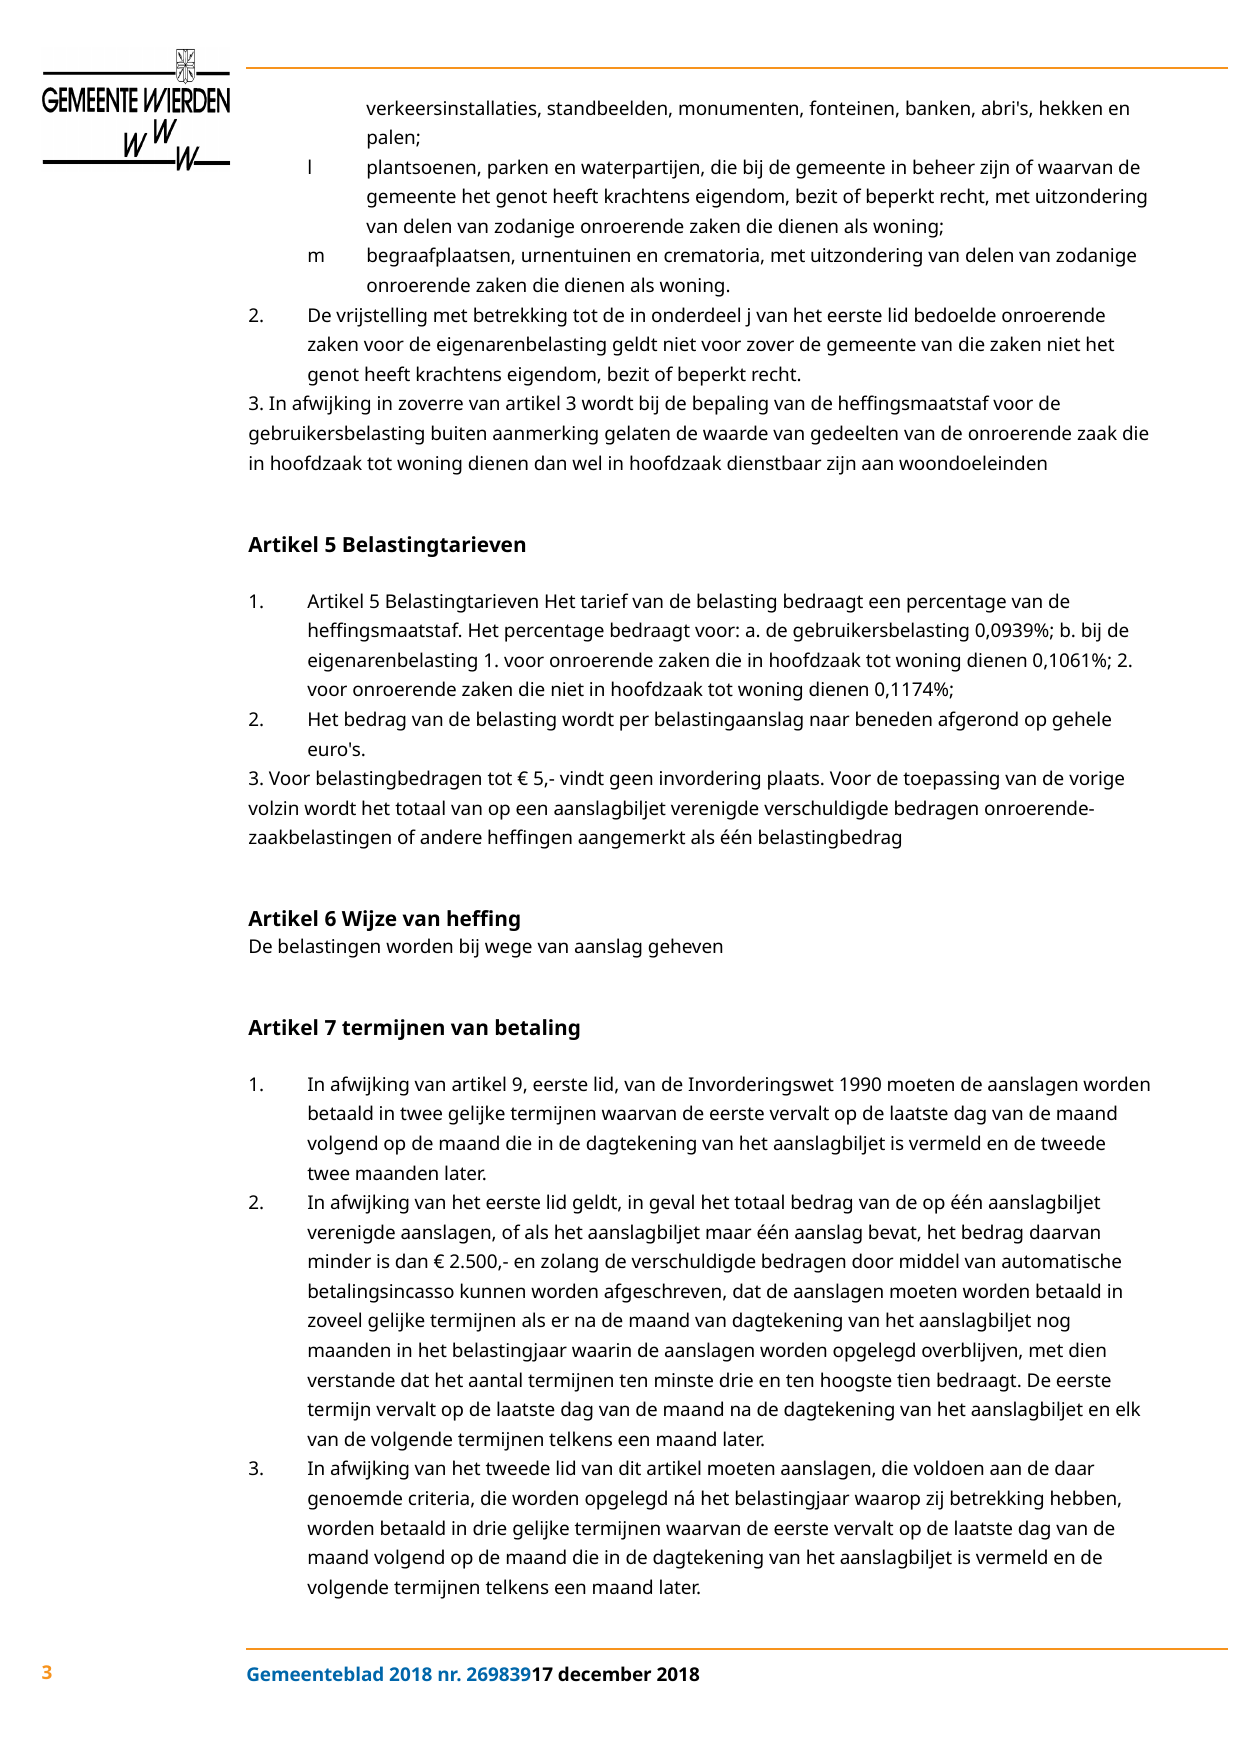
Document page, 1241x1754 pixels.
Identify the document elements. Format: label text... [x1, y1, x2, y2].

text Artikel 5 Belastingtarieven [248, 530, 1152, 558]
text 3. In afwijking in zoverre van artikel 3 wordt bij de bepaling van de heffingsmaatstaf voor de gebruikersbelasting buiten aanmerking gelaten de waarde van gedeelten van de onroerende zaak die in hoofdzaak tot woning dienen dan wel in hoofdzaak dienstbaar zijn aan woondoeleinden [248, 391, 1152, 476]
list verkeersinstallaties, standbeelden, monumenten, fonteinen, banken, abri's, hekken en palen; [307, 95, 1152, 150]
list Artikel 5 Belastingtarieven Het tarief van de belasting bedraagt een percentage van de heffingsmaatstaf. Het percentage bedraagt voor: a. de gebruikersbelasting 0,0939%; b. bij de eigenarenbelasting 1. voor onroerende zaken die in hoofdzaak tot woning dienen 0,1061%; 2. voor onroerende zaken die niet in hoofdzaak tot woning dienen 0,1174%; [248, 588, 1152, 702]
text Artikel 7 termijnen van betaling [248, 1013, 1152, 1041]
list In afwijking van het eerste lid geldt, in geval het totaal bedrag van de op één aanslagbiljet verenigde aanslagen, of als het aanslagbiljet maar één aanslag bevat, het bedrag daarvan minder is dan € 2.500,- en zolang de verschuldigde bedragen door middel van automatische betalingsincasso kunnen worden afgeschreven, dat de aanslagen moeten worden betaald in zoveel gelijke termijnen als er na de maand van dagtekening van het aanslagbiljet nog maanden in het belastingjaar waarin de aanslagen worden opgelegd overblijven, met dien verstande dat het aantal termijnen ten minste drie en ten hoogste tien bedraagt. De eerste termijn vervalt op de laatste dag van de maand na de dagtekening van het aanslagbiljet en elk van de volgende termijnen telkens een maand later. [248, 1189, 1152, 1452]
list Het bedrag van de belasting wordt per belastingaanslag naar beneden afgerond op gehele euro's. [248, 706, 1152, 761]
text 3. Voor belastingbedragen tot € 5,- vindt geen invordering plaats. Voor de toepassing van de vorige volzin wordt het totaal van op een aanslagbiljet verenigde verschuldigde bedragen onroerende-zaakbelastingen of andere heffingen aangemerkt als één belastingbedrag [248, 765, 1152, 850]
list De vrijstelling met betrekking tot de in onderdeel j van het eerste lid bedoelde onroerende zaken voor de eigenarenbelasting geldt niet voor zover de gemeente van die zaken niet het genot heeft krachtens eigendom, bezit of beperkt recht. [248, 302, 1152, 387]
text De belastingen worden bij wege van aanslag geheven [248, 933, 1152, 959]
list plantsoenen, parken en waterpartijen, die bij de gemeente in beheer zijn of waarvan de gemeente het genot heeft krachtens eigendom, bezit of beperkt recht, met uitzondering van delen van zodanige onroerende zaken die dienen als woning; [307, 154, 1152, 239]
picture [41, 47, 231, 172]
list In afwijking van het tweede lid van dit artikel moeten aanslagen, die voldoen aan de daar genoemde criteria, die worden opgelegd ná het belastingjaar waarop zij betrekking hebben, worden betaald in drie gelijke termijnen waarvan de eerste vervalt op de laatste dag van de maand volgend op de maand die in de dagtekening van het aanslagbiljet is vermeld en de volgende termijnen telkens een maand later. [248, 1456, 1152, 1599]
list begraafplaatsen, urnentuinen en crematoria, met uitzondering van delen van zodanige onroerende zaken die dienen als woning. [307, 243, 1152, 298]
text Artikel 6 Wijze van heffing [248, 904, 1152, 933]
list In afwijking van artikel 9, eerste lid, van de Invorderingswet 1990 moeten de aanslagen worden betaald in twee gelijke termijnen waarvan de eerste vervalt op de laatste dag van de maand volgend op de maand die in de dagtekening van het aanslagbiljet is vermeld en de tweede twee maanden later. [248, 1071, 1152, 1185]
